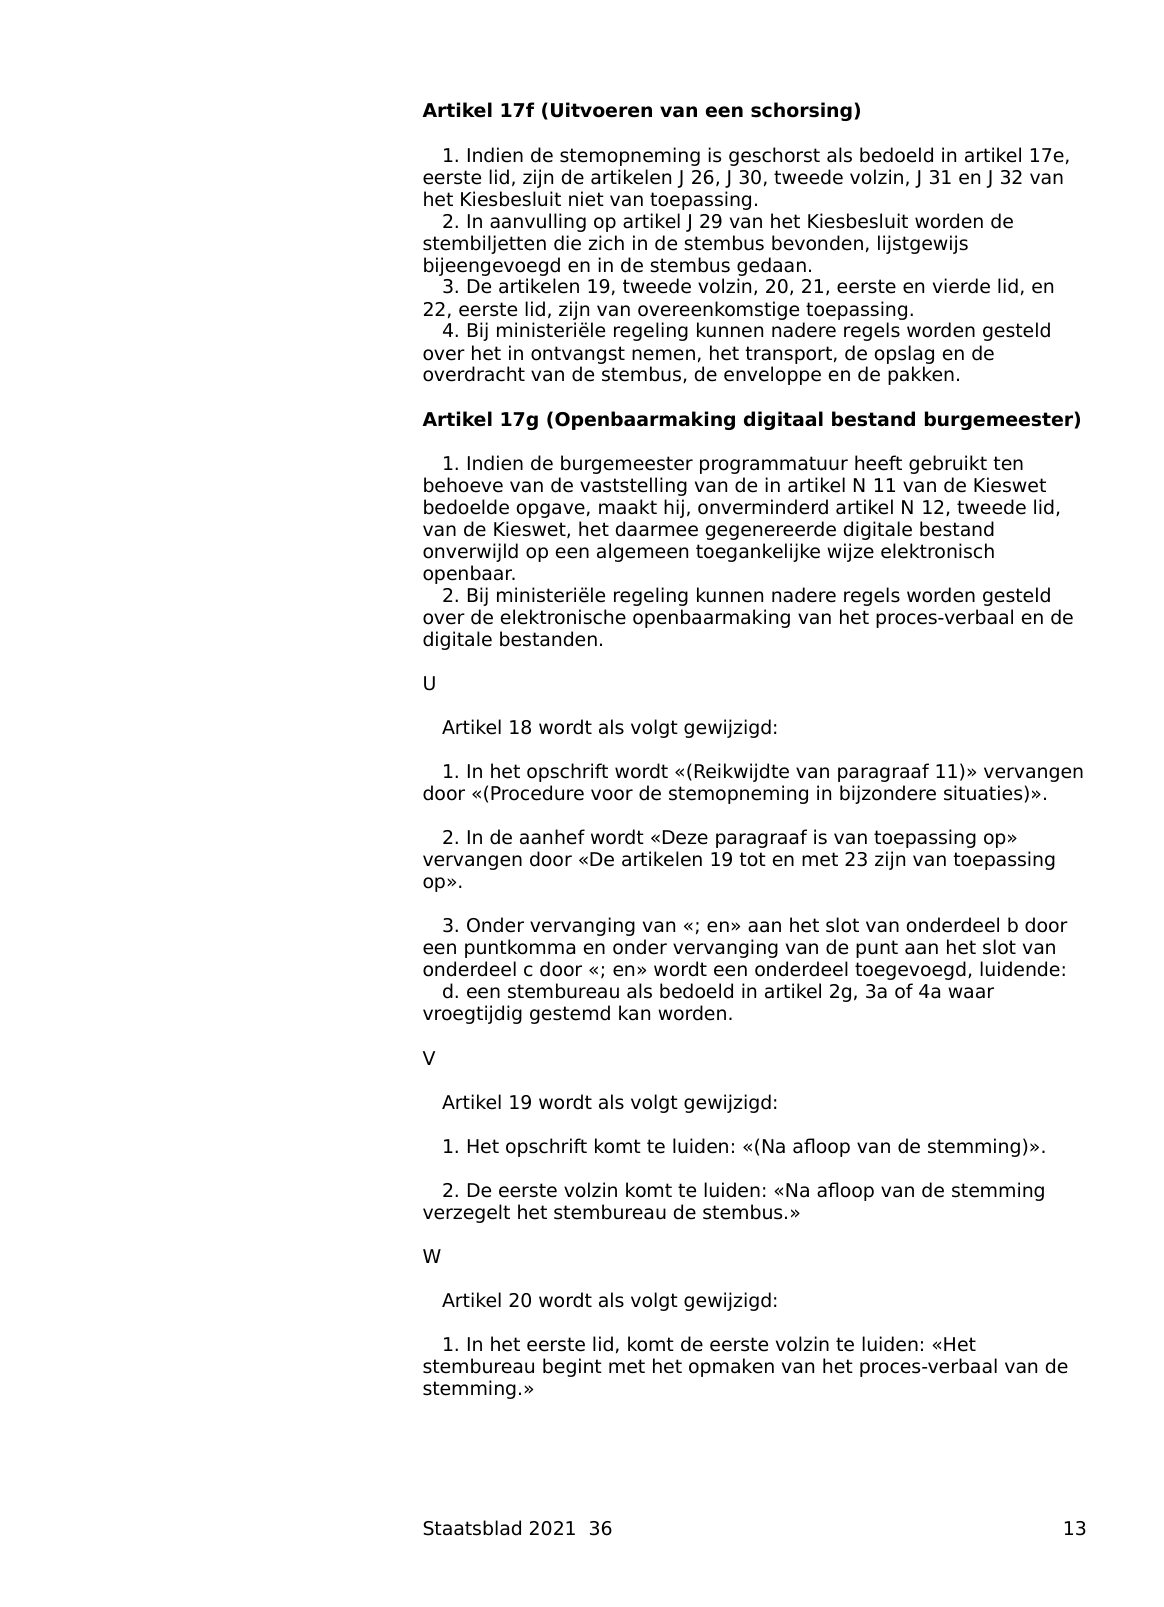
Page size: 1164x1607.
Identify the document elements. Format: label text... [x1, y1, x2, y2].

text 2. In aanvulling op artikel J 29 van het Kiesbesluit worden de stembiljetten die zich in de stembus bevonden, lijstgewijs bijeengevoegd en in de stembus gedaan. [422, 211, 1087, 276]
text U [422, 673, 1087, 695]
text 1. In het opschrift wordt «(Reikwijdte van paragraaf 11)» vervangen door «(Procedure voor de stemopneming in bijzondere situaties)». [422, 761, 1087, 805]
text 2. Bij ministeriële regeling kunnen nadere regels worden gesteld over de elektronische openbaarmaking van het proces-verbaal en de digitale bestanden. [422, 584, 1087, 651]
text V [422, 1047, 1087, 1069]
text 1. Indien de stemopneming is geschorst als bedoeld in artikel 17e, eerste lid, zijn de artikelen J 26, J 30, tweede volzin, J 31 en J 32 van het Kiesbesluit niet van toepassing. [422, 144, 1087, 211]
subtitle Artikel 17f (Uitvoeren van een schorsing) [422, 100, 1087, 122]
text W [422, 1246, 1087, 1268]
subtitle Artikel 17g (Openbaarmaking digitaal bestand burgemeester) [422, 408, 1087, 431]
text Artikel 18 wordt als volgt gewijzigd: [422, 717, 1087, 739]
text 1. Indien de burgemeester programmatuur heeft gebruikt ten behoeve van de vaststelling van de in artikel N 11 van de Kieswet bedoelde opgave, maakt hij, onverminderd artikel N 12, tweede lid, van de Kieswet, het daarmee gegenereerde digitale bestand onverwijld op een algemeen toegankelijke wijze elektronisch openbaar. [422, 453, 1087, 584]
text 2. De eerste volzin komt te luiden: «Na afloop van de stemming verzegelt het stembureau de stembus.» [422, 1180, 1087, 1224]
text Artikel 20 wordt als volgt gewijzigd: [422, 1290, 1087, 1312]
text 1. In het eerste lid, komt de eerste volzin te luiden: «Het stembureau begint met het opmaken van het proces-verbaal van de stemming.» [422, 1334, 1087, 1400]
text 2. In de aanhef wordt «Deze paragraaf is van toepassing op» vervangen door «De artikelen 19 tot en met 23 zijn van toepassing op». [422, 827, 1087, 893]
text 3. Onder vervanging van «; en» aan het slot van onderdeel b door een puntkomma en onder vervanging van de punt aan het slot van onderdeel c door «; en» wordt een onderdeel toegevoegd, luidende: [422, 915, 1087, 981]
text 3. De artikelen 19, tweede volzin, 20, 21, eerste en vierde lid, en 22, eerste lid, zijn van overeenkomstige toepassing. [422, 276, 1087, 320]
text 1. Het opschrift komt te luiden: «(Na afloop van de stemming)». [422, 1136, 1087, 1158]
text 4. Bij ministeriële regeling kunnen nadere regels worden gesteld over het in ontvangst nemen, het transport, de opslag en de overdracht van de stembus, de enveloppe en de pakken. [422, 320, 1087, 386]
text d. een stembureau als bedoeld in artikel 2g, 3a of 4a waar vroegtijdig gestemd kan worden. [422, 981, 1087, 1025]
text Artikel 19 wordt als volgt gewijzigd: [422, 1092, 1087, 1113]
